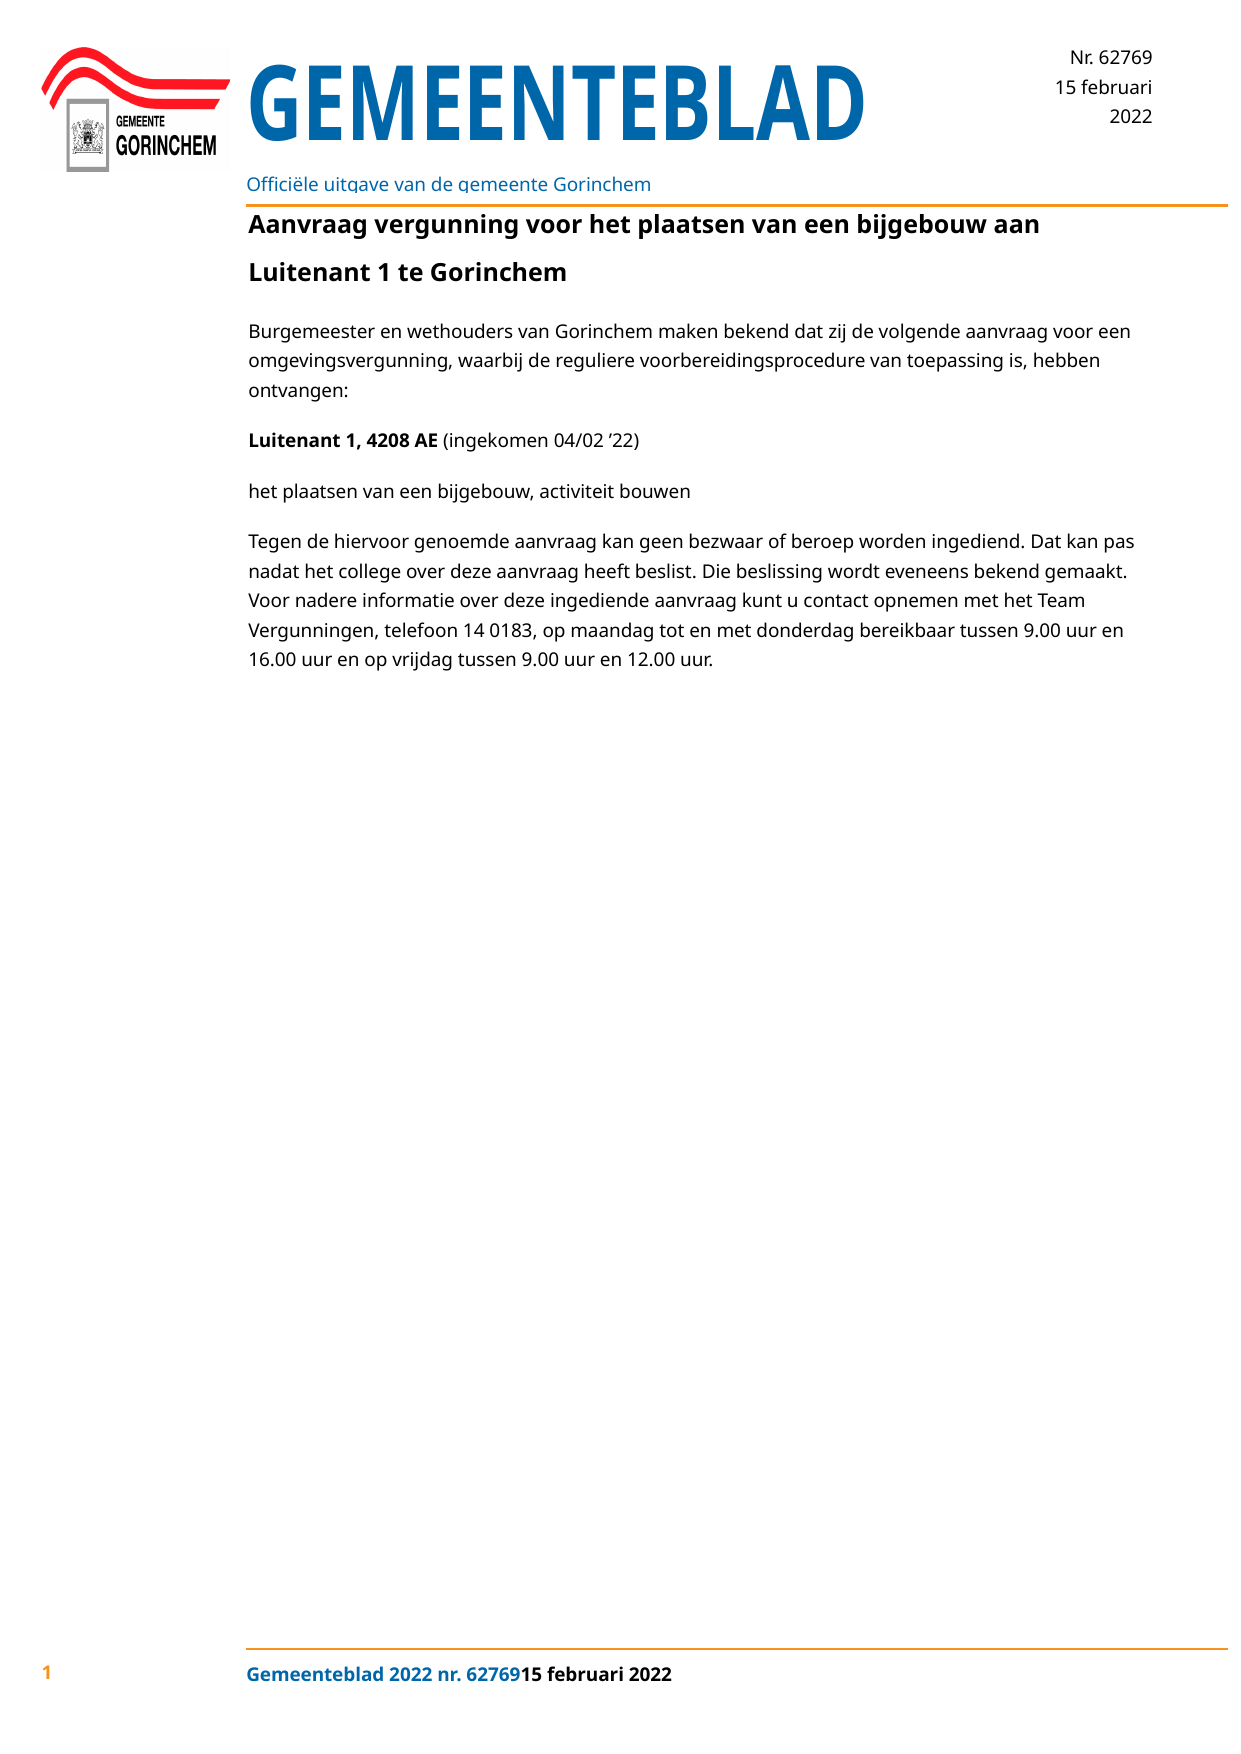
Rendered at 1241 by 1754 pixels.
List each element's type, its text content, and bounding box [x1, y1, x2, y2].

text Aanvraag vergunning voor het plaatsen van een bijgebouw aan Luitenant 1 te Gorinchem [248, 207, 1152, 288]
text Luitenant 1, 4208 AE (ingekomen 04/02 ’22) [248, 427, 1152, 453]
text Burgemeester en wethouders van Gorinchem maken bekend dat zij de volgende aanvraag voor een omgevingsvergunning, waarbij de reguliere voorbereidingsprocedure van toepassing is, hebben ontvangen: [248, 318, 1152, 403]
text het plaatsen van een bijgebouw, activiteit bouwen [248, 478, 1152, 504]
picture [41, 47, 231, 172]
text Tegen de hiervoor genoemde aanvraag kan geen bezwaar of beroep worden ingediend. Dat kan pas nadat het college over deze aanvraag heeft beslist. Die beslissing wordt eveneens bekend gemaakt. Voor nadere informatie over deze ingediende aanvraag kunt u contact opnemen met het Team Vergunningen, telefoon 14 0183, op maandag tot en met donderdag bereikbaar tussen 9.00 uur en 16.00 uur en op vrijdag tussen 9.00 uur en 12.00 uur. [248, 528, 1152, 672]
